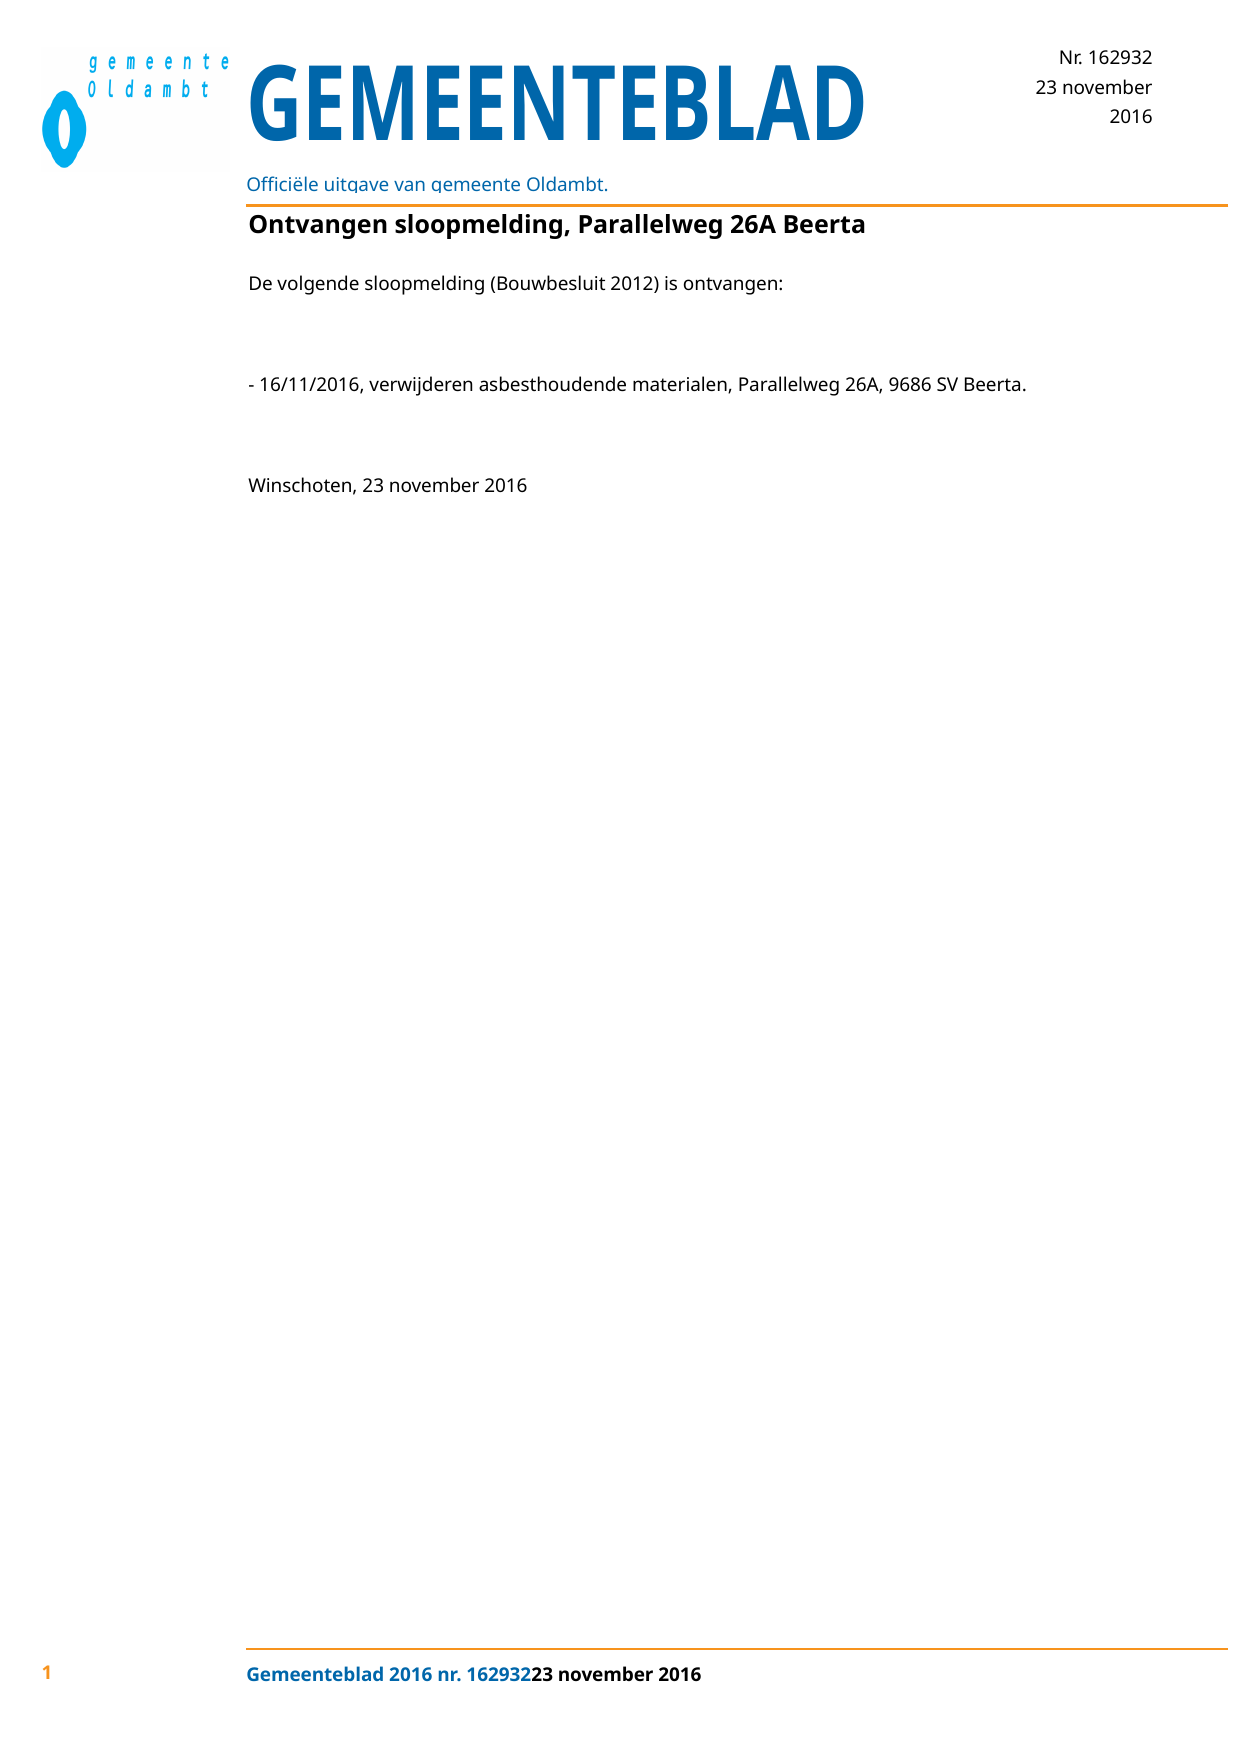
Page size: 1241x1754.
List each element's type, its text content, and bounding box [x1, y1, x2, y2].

text De volgende sloopmelding (Bouwbesluit 2012) is ontvangen: [248, 270, 1152, 296]
picture [41, 47, 231, 172]
text Ontvangen sloopmelding, Parallelweg 26A Beerta [248, 207, 1152, 241]
text Winschoten, 23 november 2016 [248, 472, 1152, 498]
text - 16/11/2016, verwijderen asbesthoudende materialen, Parallelweg 26A, 9686 SV Beerta. [248, 371, 1152, 397]
